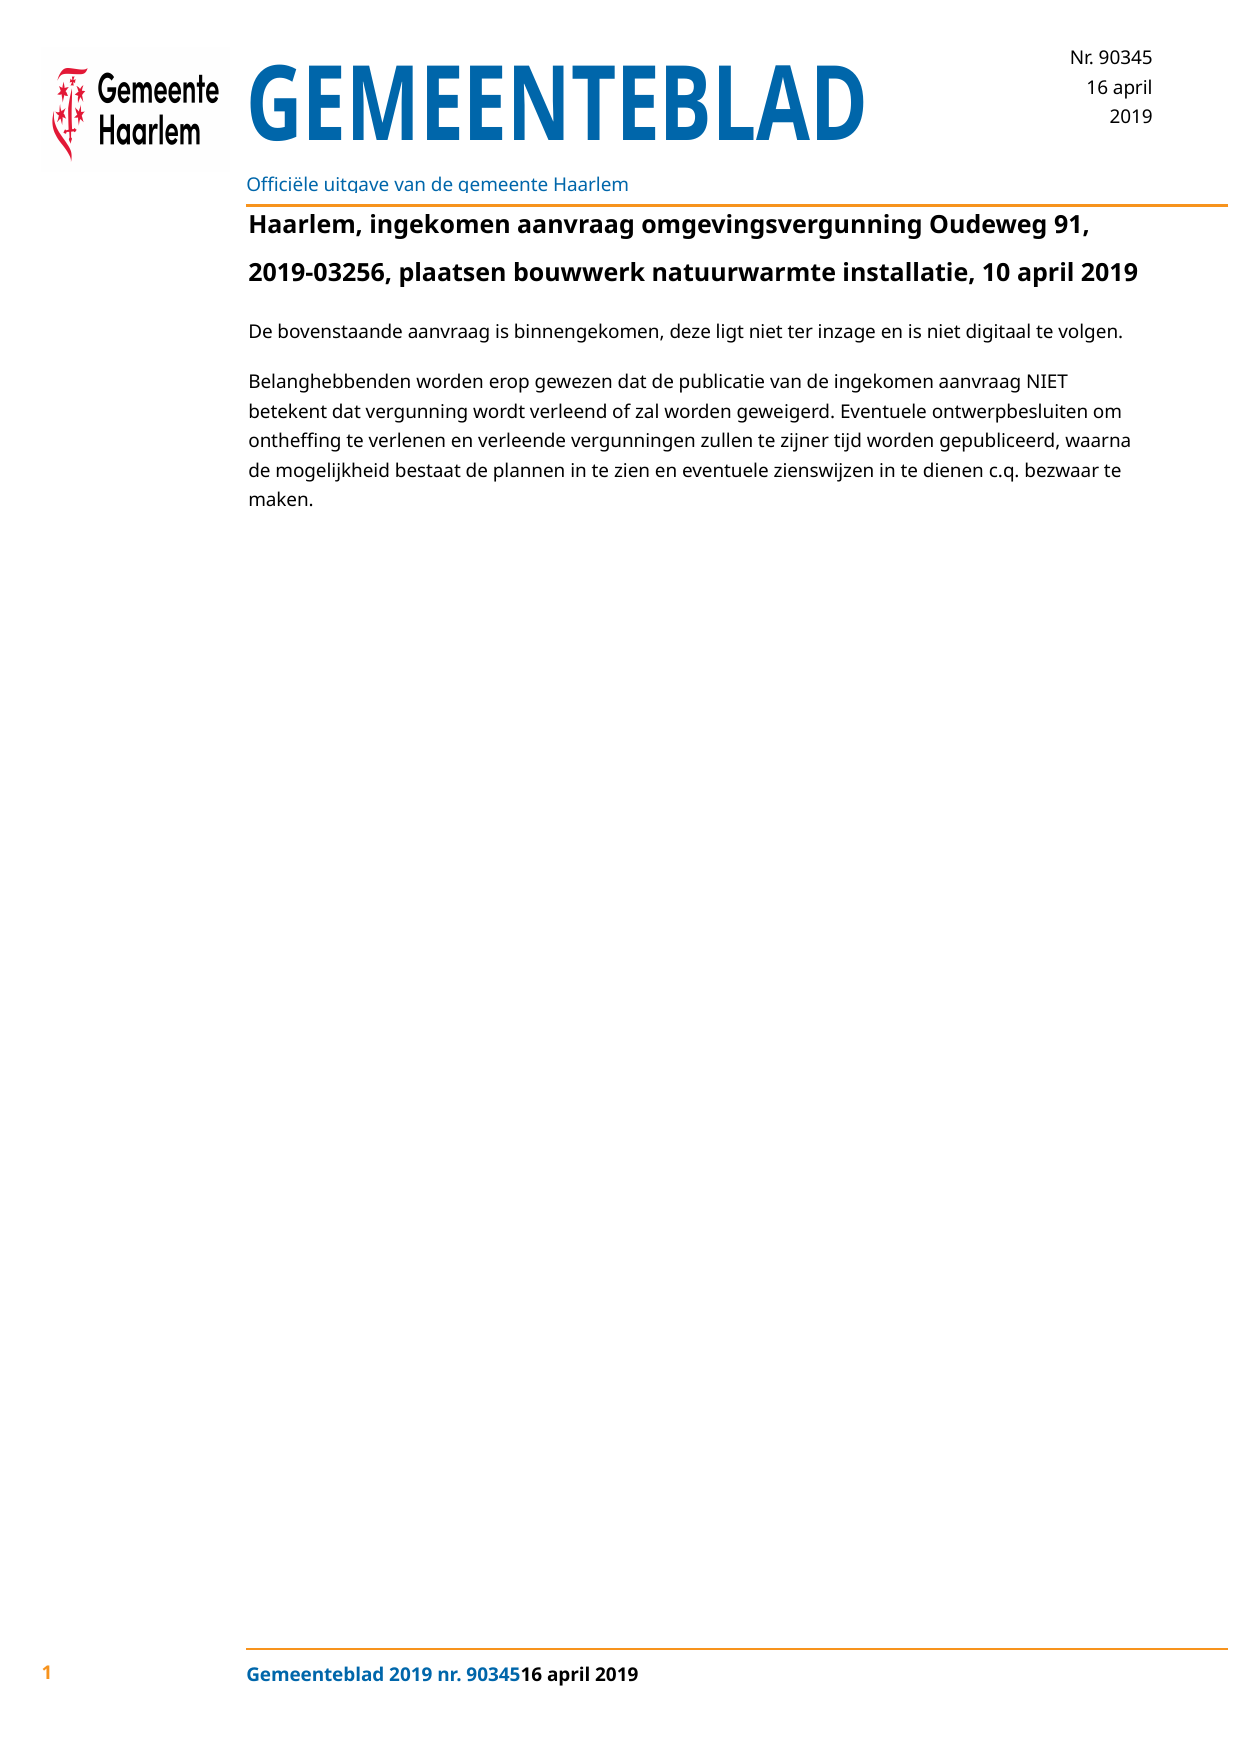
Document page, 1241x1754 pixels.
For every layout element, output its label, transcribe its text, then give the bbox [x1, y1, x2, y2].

text Belanghebbenden worden erop gewezen dat de publicatie van de ingekomen aanvraag NIET betekent dat vergunning wordt verleend of zal worden geweigerd. Eventuele ontwerpbesluiten om ontheffing te verlenen en verleende vergunningen zullen te zijner tijd worden gepubliceerd, waarna de mogelijkheid bestaat de plannen in te zien en eventuele zienswijzen in te dienen c.q. bezwaar te maken. [248, 368, 1152, 512]
text De bovenstaande aanvraag is binnengekomen, deze ligt niet ter inzage en is niet digitaal te volgen. [248, 318, 1152, 344]
picture [41, 47, 231, 172]
text Haarlem, ingekomen aanvraag omgevingsvergunning Oudeweg 91, 2019-03256, plaatsen bouwwerk natuurwarmte installatie, 10 april 2019 [248, 207, 1152, 288]
